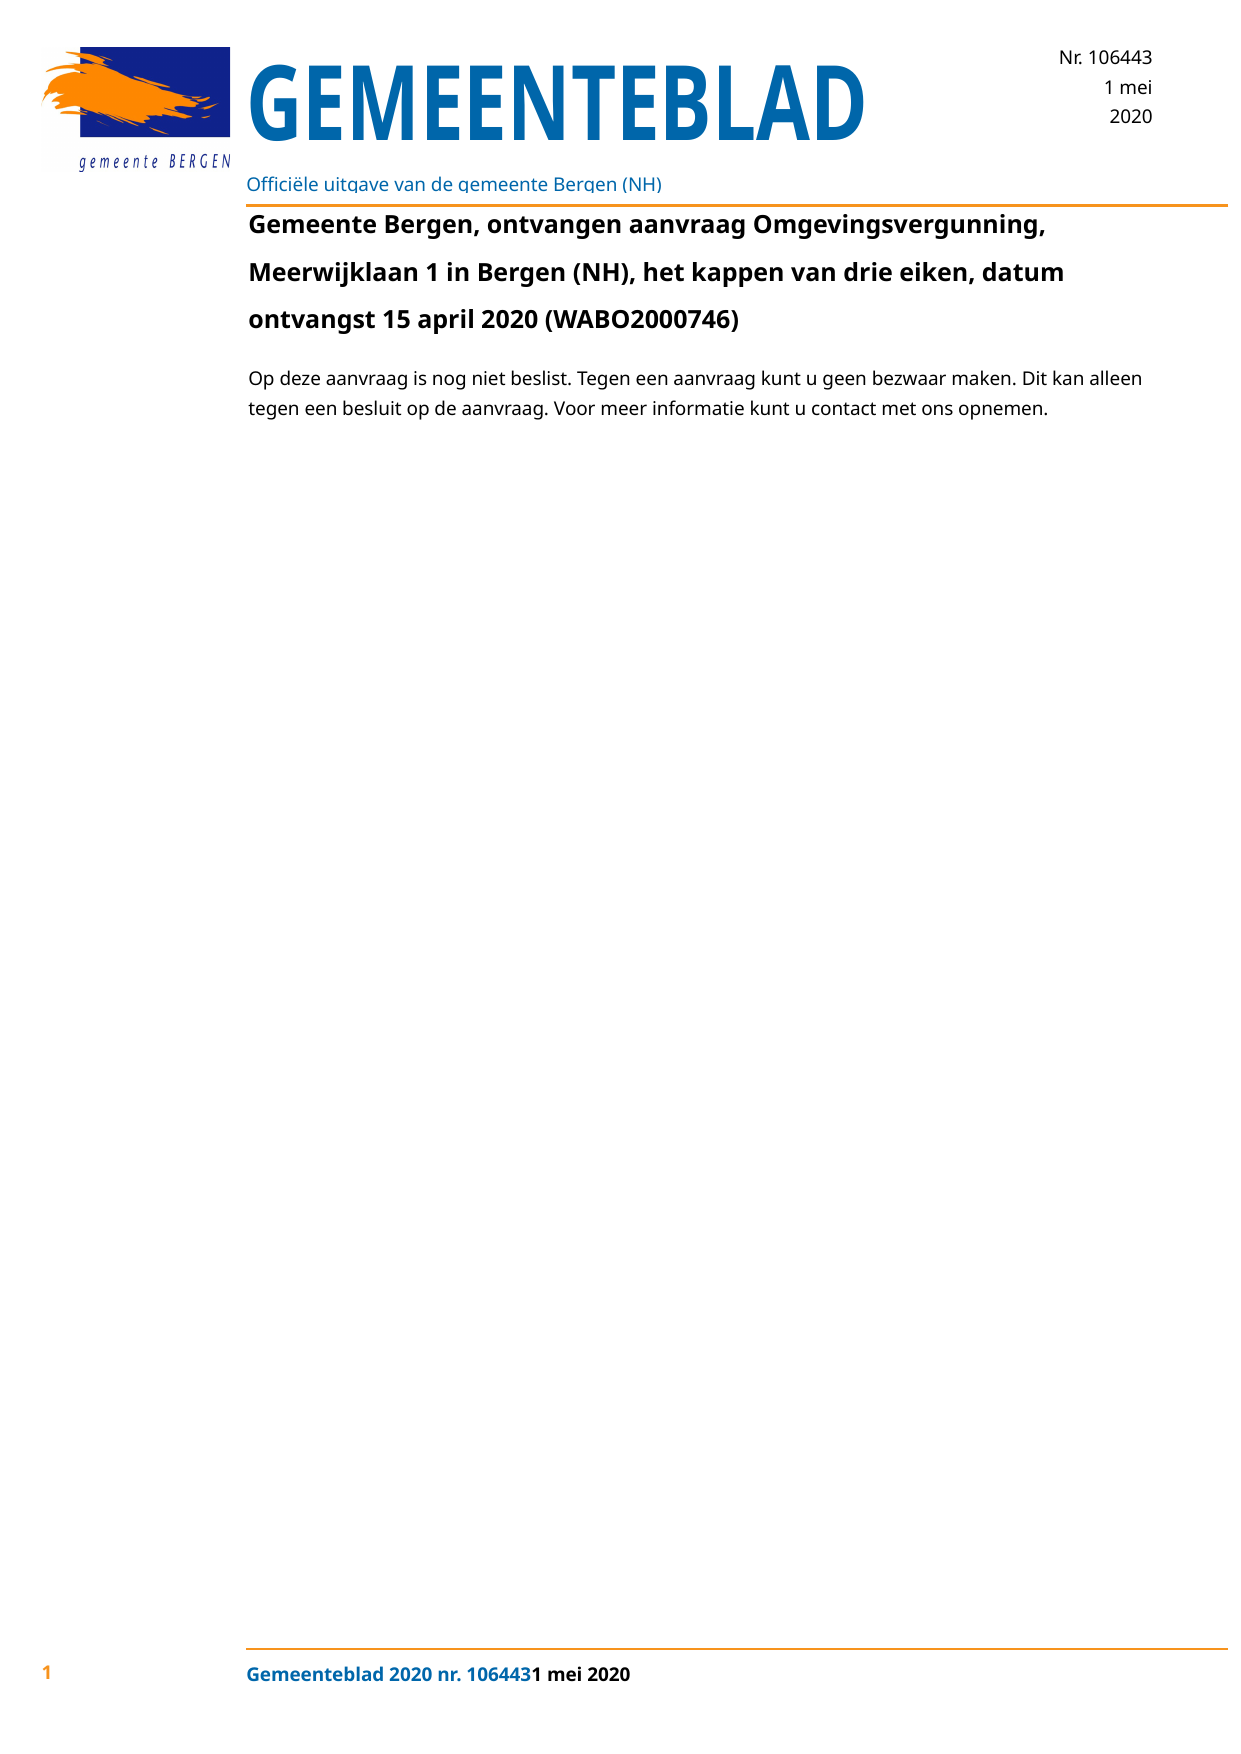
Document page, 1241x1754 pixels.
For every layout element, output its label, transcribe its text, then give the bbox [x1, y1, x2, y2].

text Op deze aanvraag is nog niet beslist. Tegen een aanvraag kunt u geen bezwaar maken. Dit kan alleen tegen een besluit op de aanvraag. Voor meer informatie kunt u contact met ons opnemen. [248, 366, 1152, 421]
picture [41, 47, 231, 172]
text Gemeente Bergen, ontvangen aanvraag Omgevingsvergunning, Meerwijklaan 1 in Bergen (NH), het kappen van drie eiken, datum ontvangst 15 april 2020 (WABO2000746) [248, 207, 1152, 336]
